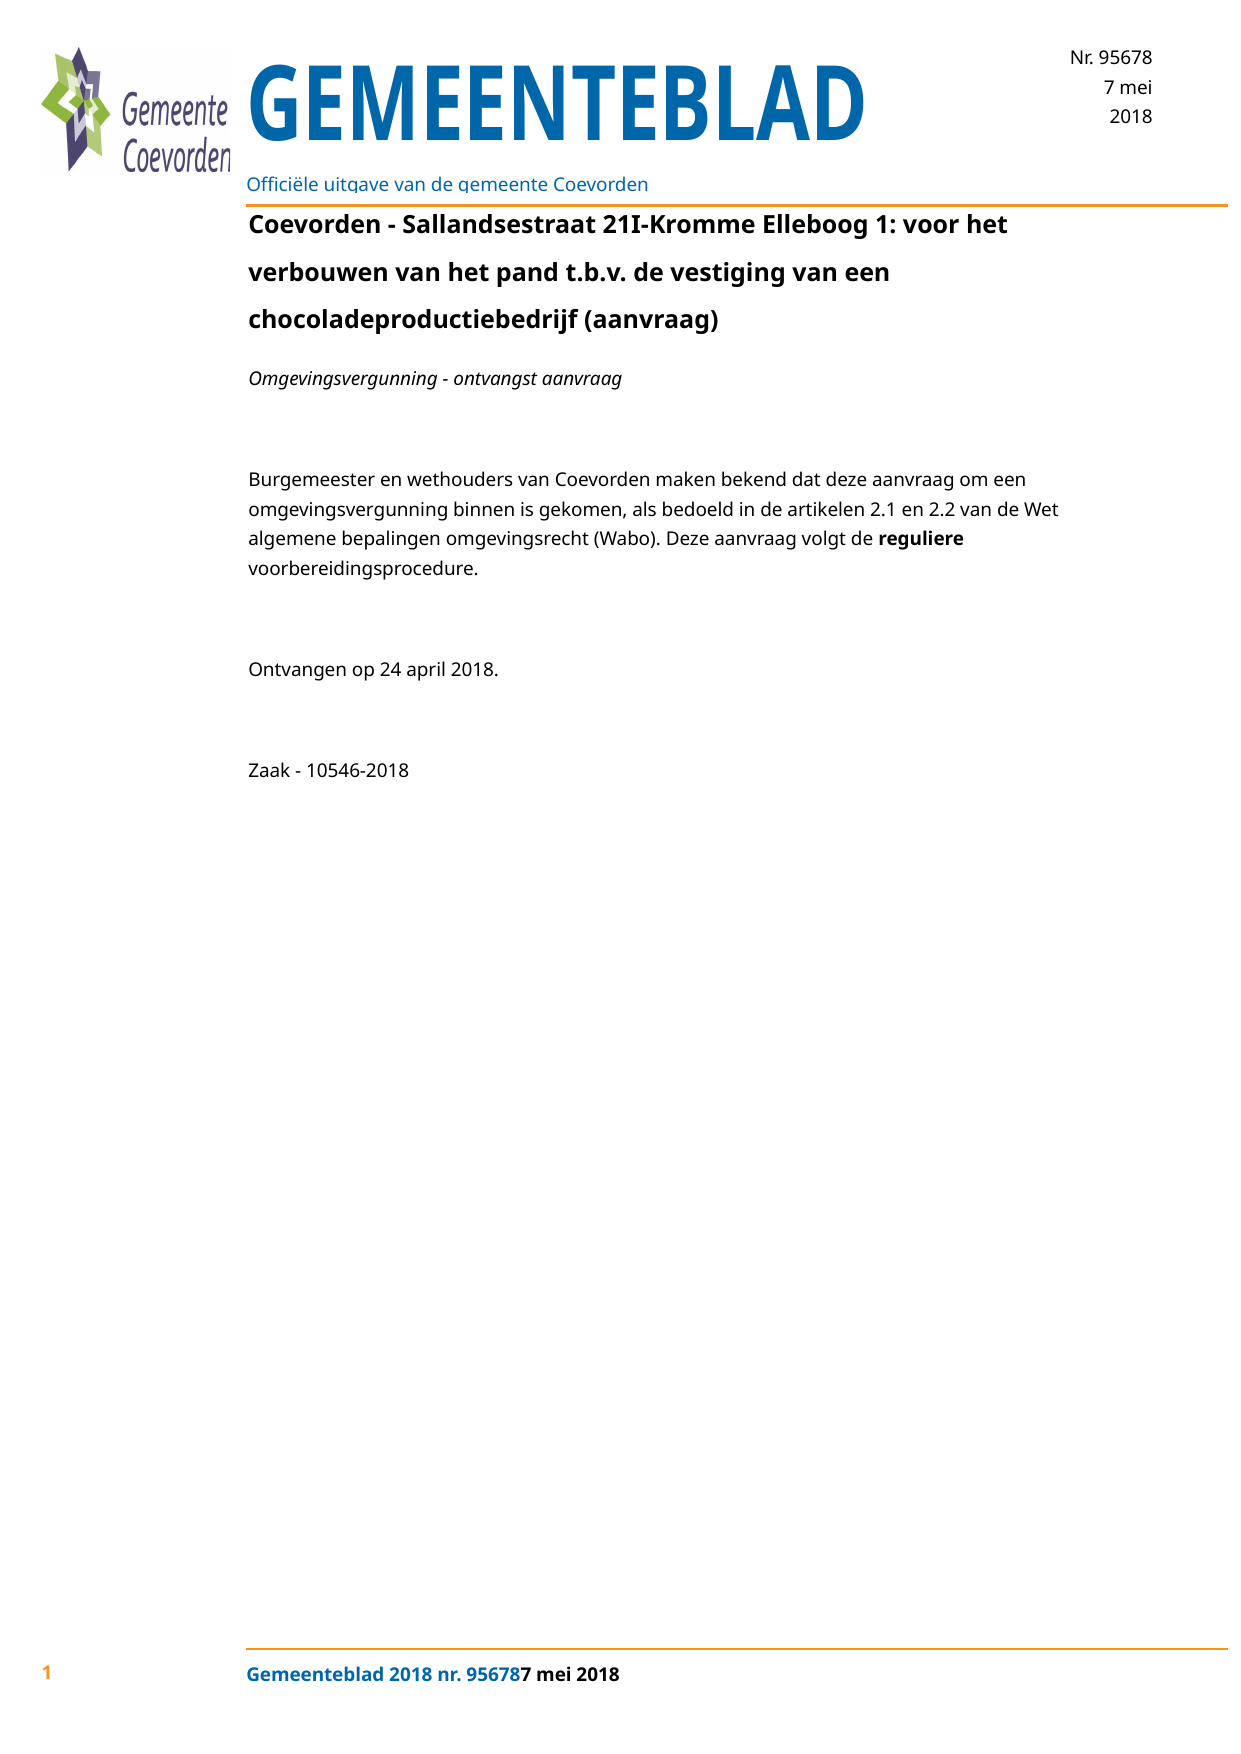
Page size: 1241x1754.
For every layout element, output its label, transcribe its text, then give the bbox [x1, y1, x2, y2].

picture [41, 47, 231, 172]
text Coevorden - Sallandsestraat 21I-Kromme Elleboog 1: voor het verbouwen van het pand t.b.v. de vestiging van een chocoladeproductiebedrijf (aanvraag) [248, 207, 1152, 336]
text Omgevingsvergunning - ontvangst aanvraag [248, 366, 1152, 391]
text Burgemeester en wethouders van Coevorden maken bekend dat deze aanvraag om een omgevingsvergunning binnen is gekomen, als bedoeld in de artikelen 2.1 en 2.2 van de Wet algemene bepalingen omgevingsrecht (Wabo). Deze aanvraag volgt de reguliere voorbereidingsprocedure. [248, 466, 1152, 581]
text Ontvangen op 24 april 2018. [248, 656, 1152, 682]
text Zaak - 10546-2018 [248, 757, 1152, 782]
